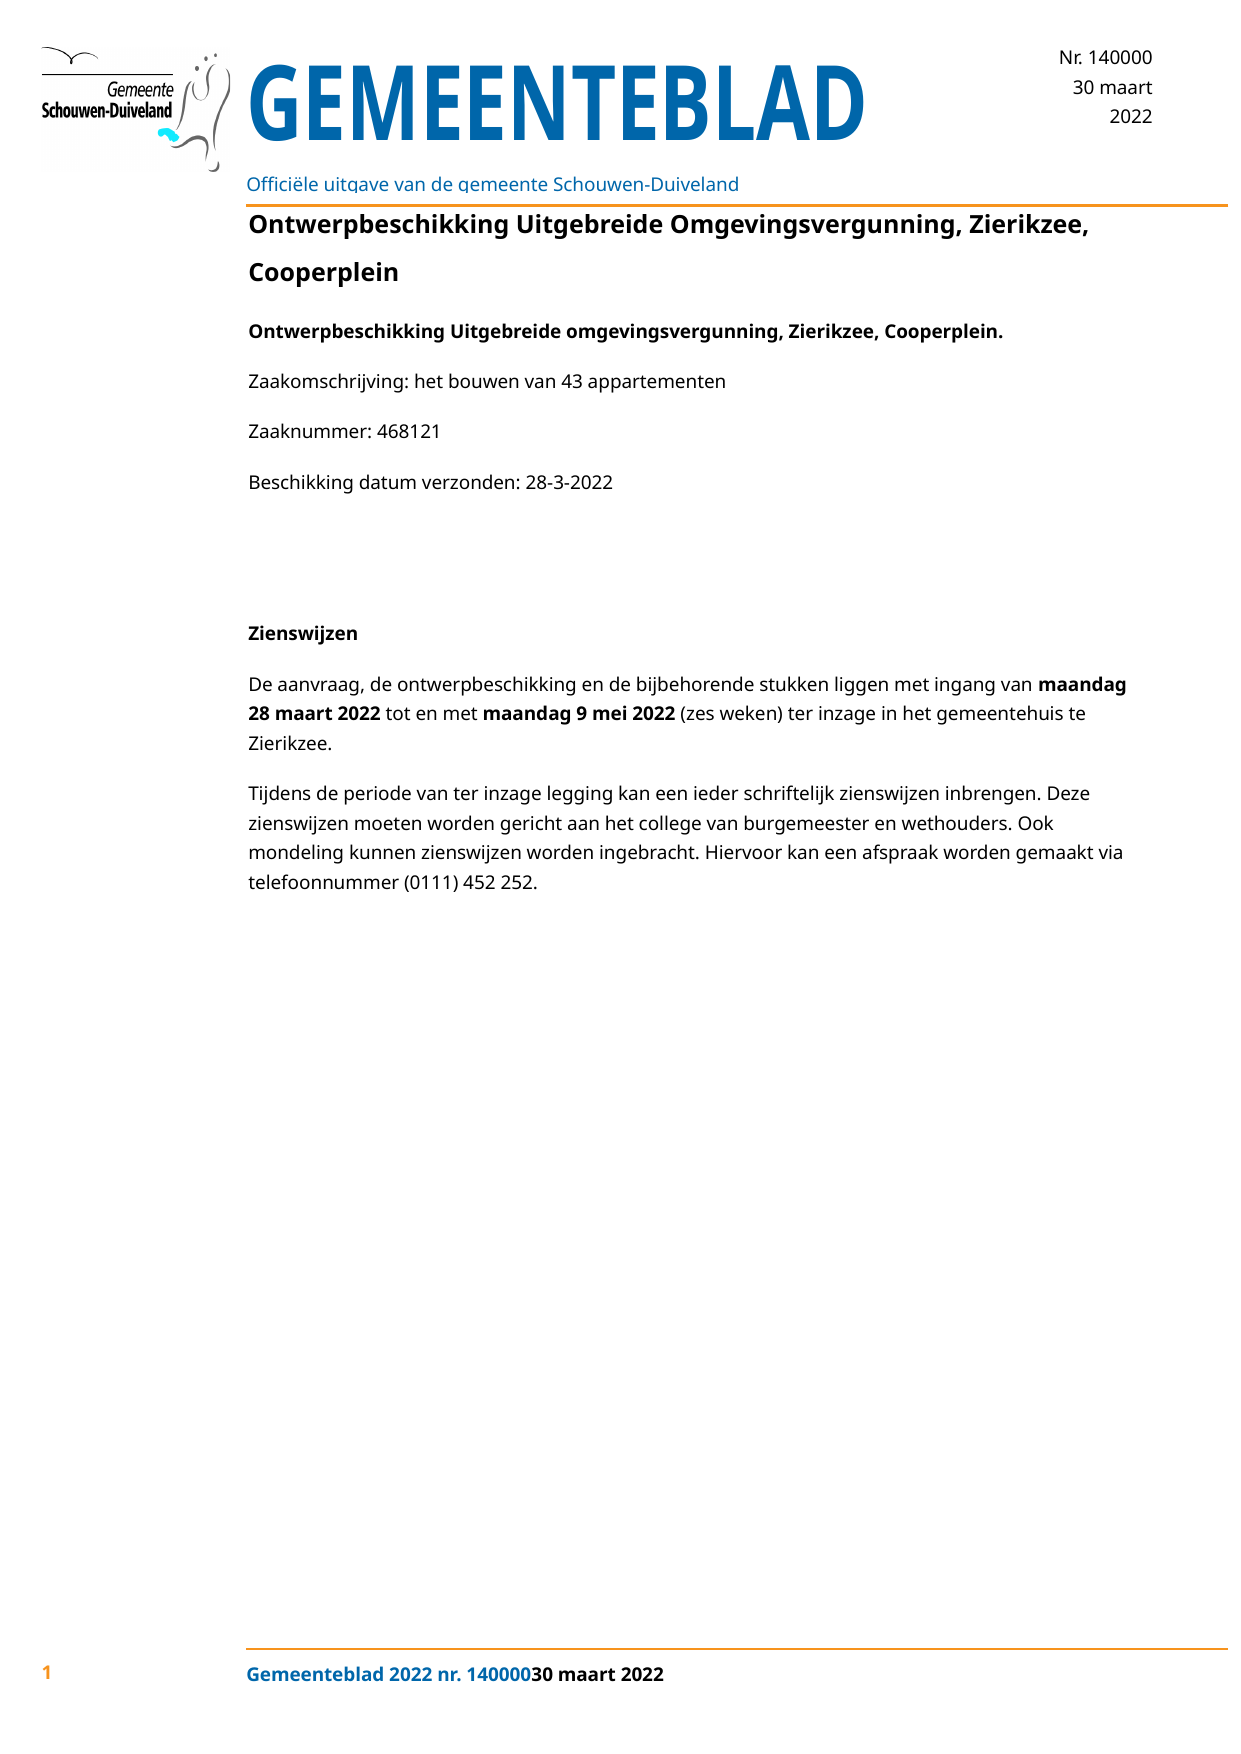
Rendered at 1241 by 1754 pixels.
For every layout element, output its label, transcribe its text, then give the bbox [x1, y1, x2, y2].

text De aanvraag, de ontwerpbeschikking en de bijbehorende stukken liggen met ingang van maandag 28 maart 2022 tot en met maandag 9 mei 2022 (zes weken) ter inzage in het gemeentehuis te Zierikzee. [248, 671, 1152, 756]
text Ontwerpbeschikking Uitgebreide omgevingsvergunning, Zierikzee, Cooperplein. [248, 318, 1152, 344]
text Zaakomschrijving: het bouwen van 43 appartementen [248, 368, 1152, 394]
picture [41, 47, 231, 172]
text Tijdens de periode van ter inzage legging kan een ieder schriftelijk zienswijzen inbrengen. Deze zienswijzen moeten worden gericht aan het college van burgemeester en wethouders. Ook mondeling kunnen zienswijzen worden ingebracht. Hiervoor kan een afspraak worden gemaakt via telefoonnummer (0111) 452 252. [248, 780, 1152, 895]
text Ontwerpbeschikking Uitgebreide Omgevingsvergunning, Zierikzee, Cooperplein [248, 207, 1152, 288]
text Zaaknummer: 468121 [248, 419, 1152, 444]
text Zienswijzen [248, 620, 1152, 646]
text Beschikking datum verzonden: 28-3-2022 [248, 469, 1152, 495]
